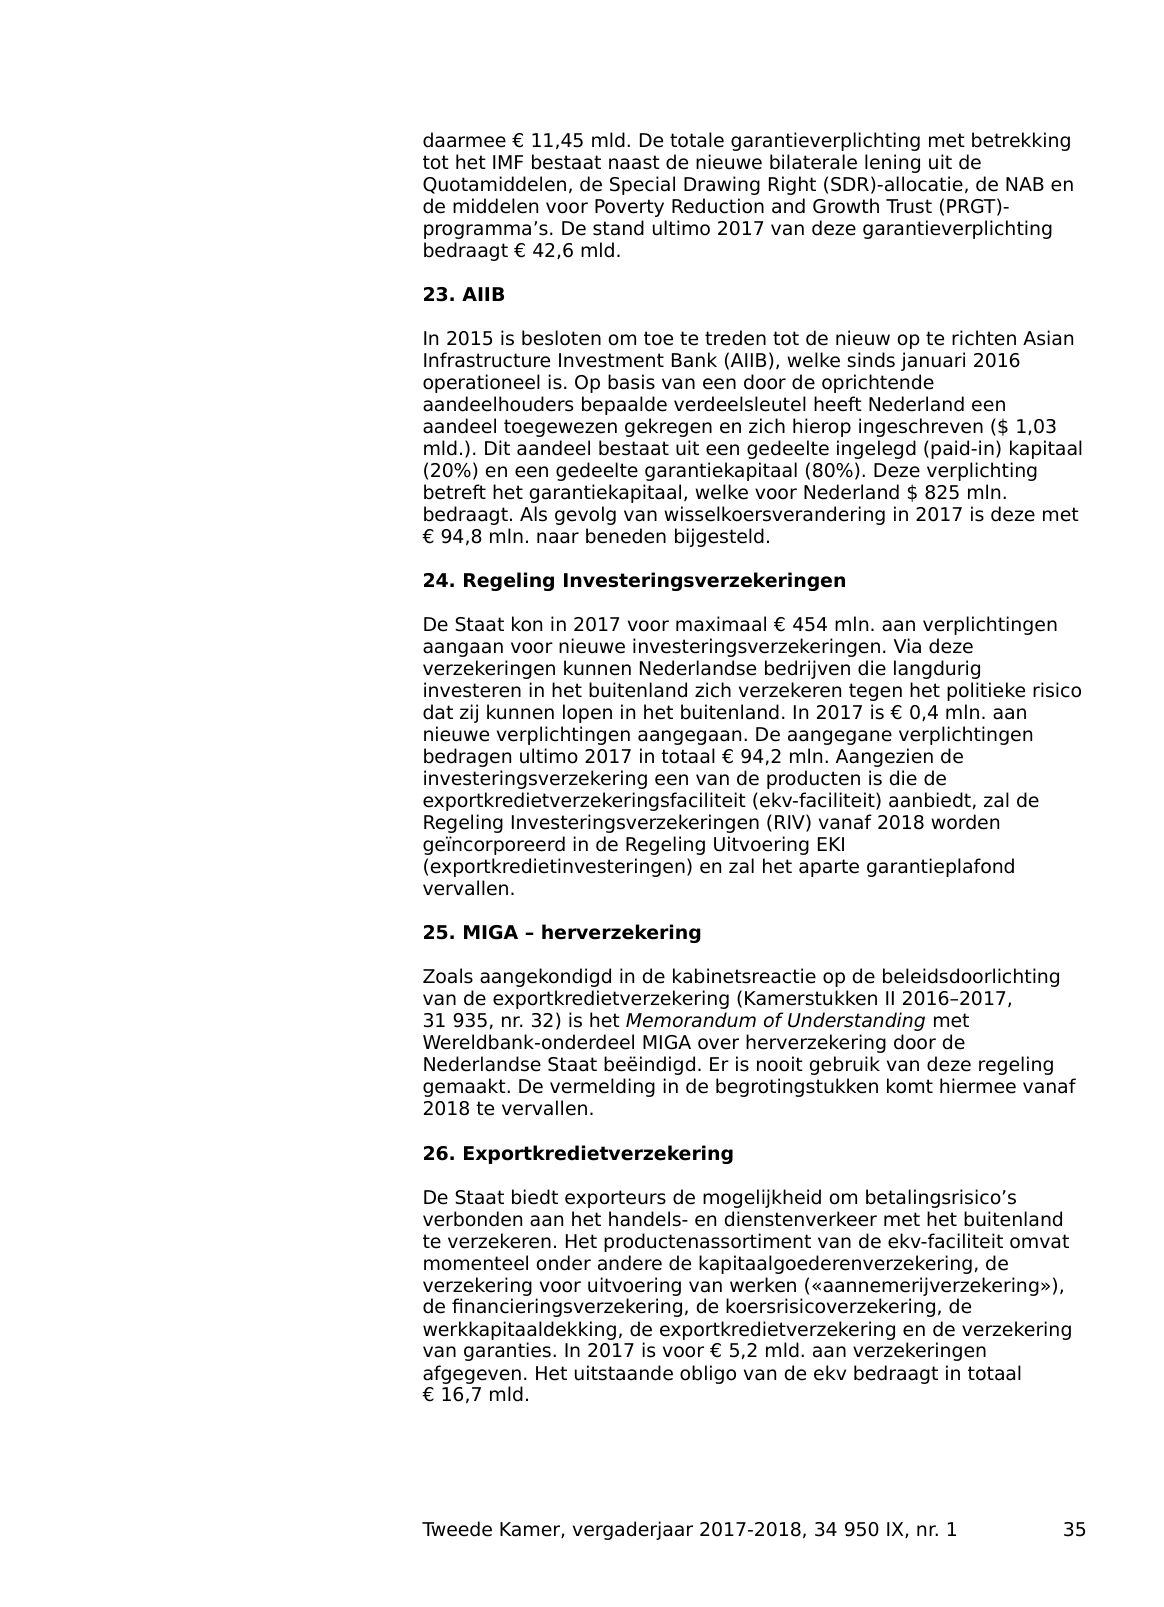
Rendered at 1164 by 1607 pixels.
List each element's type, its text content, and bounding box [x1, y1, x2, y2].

subtitle 24. Regeling Investeringsverzekeringen [422, 570, 1087, 592]
text In 2015 is besloten om toe te treden tot de nieuw op te richten Asian Infrastructure Investment Bank (AIIB), welke sinds januari 2016 operationeel is. Op basis van een door de oprichtende aandeelhouders bepaalde verdeelsleutel heeft Nederland een aandeel toegewezen gekregen en zich hierop ingeschreven ($ 1,03 mld.). Dit aandeel bestaat uit een gedeelte ingelegd (paid-in) kapitaal (20%) en een gedeelte garantiekapitaal (80%). Deze verplichting betreft het garantiekapitaal, welke voor Nederland $ 825 mln. bedraagt. Als gevolg van wisselkoersverandering in 2017 is deze met € 94,8 mln. naar beneden bijgesteld. [422, 328, 1087, 548]
text De Staat biedt exporteurs de mogelijkheid om betalingsrisico’s verbonden aan het handels- en dienstenverkeer met het buitenland te verzekeren. Het productenassortiment van de ekv-faciliteit omvat momenteel onder andere de kapitaalgoederenverzekering, de verzekering voor uitvoering van werken («aannemerijverzekering»), de financieringsverzekering, de koersrisicoverzekering, de werkkapitaaldekking, de exportkredietverzekering en de verzekering van garanties. In 2017 is voor € 5,2 mld. aan verzekeringen afgegeven. Het uitstaande obligo van de ekv bedraagt in totaal € 16,7 mld. [422, 1187, 1087, 1406]
text Zoals aangekondigd in de kabinetsreactie op de beleidsdoorlichting van de exportkredietverzekering (Kamerstukken II 2016–2017, 31 935, nr. 32) is het Memorandum of Understanding met Wereldbank-onderdeel MIGA over herverzekering door de Nederlandse Staat beëindigd. Er is nooit gebruik van deze regeling gemaakt. De vermelding in de begrotingstukken komt hiermee vanaf 2018 te vervallen. [422, 966, 1087, 1120]
subtitle 25. MIGA – herverzekering [422, 922, 1087, 944]
subtitle 23. AIIB [422, 284, 1087, 306]
subtitle 26. Exportkredietverzekering [422, 1142, 1087, 1164]
text daarmee € 11,45 mld. De totale garantieverplichting met betrekking tot het IMF bestaat naast de nieuwe bilaterale lening uit de Quotamiddelen, de Special Drawing Right (SDR)-allocatie, de NAB en de middelen voor Poverty Reduction and Growth Trust (PRGT)-programma’s. De stand ultimo 2017 van deze garantieverplichting bedraagt € 42,6 mld. [422, 130, 1087, 262]
text De Staat kon in 2017 voor maximaal € 454 mln. aan verplichtingen aangaan voor nieuwe investeringsverzekeringen. Via deze verzekeringen kunnen Nederlandse bedrijven die langdurig investeren in het buitenland zich verzekeren tegen het politieke risico dat zij kunnen lopen in het buitenland. In 2017 is € 0,4 mln. aan nieuwe verplichtingen aangegaan. De aangegane verplichtingen bedragen ultimo 2017 in totaal € 94,2 mln. Aangezien de investeringsverzekering een van de producten is die de exportkredietverzekeringsfaciliteit (ekv-faciliteit) aanbiedt, zal de Regeling Investeringsverzekeringen (RIV) vanaf 2018 worden geïncorporeerd in de Regeling Uitvoering EKI (exportkredietinvesteringen) en zal het aparte garantieplafond vervallen. [422, 614, 1087, 900]
